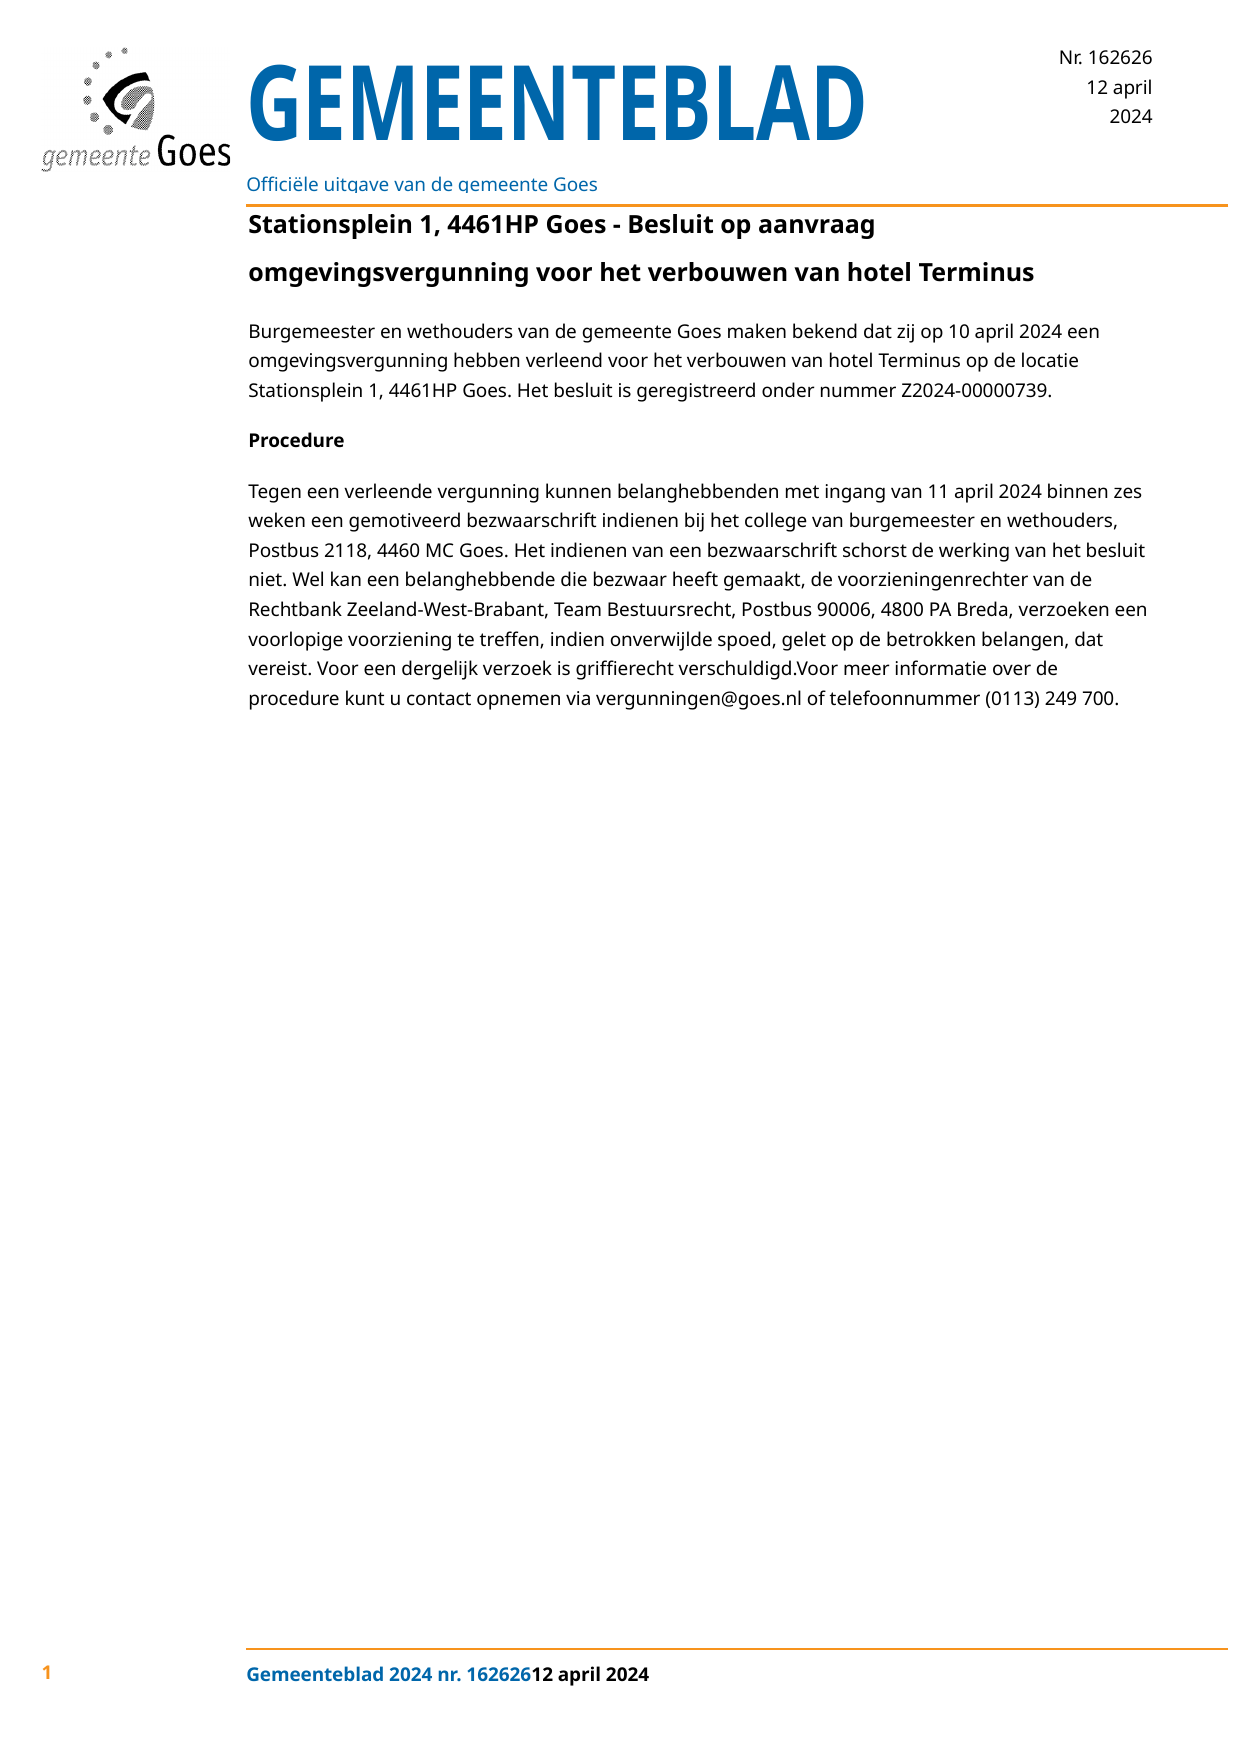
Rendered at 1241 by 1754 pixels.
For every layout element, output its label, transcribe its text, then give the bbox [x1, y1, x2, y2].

text Stationsplein 1, 4461HP Goes - Besluit op aanvraag omgevingsvergunning voor het verbouwen van hotel Terminus [248, 207, 1152, 288]
text Tegen een verleende vergunning kunnen belanghebbenden met ingang van 11 april 2024 binnen zes weken een gemotiveerd bezwaarschrift indienen bij het college van burgemeester en wethouders, Postbus 2118, 4460 MC Goes. Het indienen van een bezwaarschrift schorst de werking van het besluit niet. Wel kan een belanghebbende die bezwaar heeft gemaakt, de voorzieningenrechter van de Rechtbank Zeeland-West-Brabant, Team Bestuursrecht, Postbus 90006, 4800 PA Breda, verzoeken een voorlopige voorziening te treffen, indien onverwijlde spoed, gelet op de betrokken belangen, dat vereist. Voor een dergelijk verzoek is griffierecht verschuldigd.Voor meer informatie over de procedure kunt u contact opnemen via vergunningen@goes.nl of telefoonnummer (0113) 249 700. [248, 478, 1152, 711]
text Burgemeester en wethouders van de gemeente Goes maken bekend dat zij op 10 april 2024 een omgevingsvergunning hebben verleend voor het verbouwen van hotel Terminus op de locatie Stationsplein 1, 4461HP Goes. Het besluit is geregistreerd onder nummer Z2024-00000739. [248, 318, 1152, 403]
picture [41, 47, 231, 172]
text Procedure [248, 427, 1152, 453]
